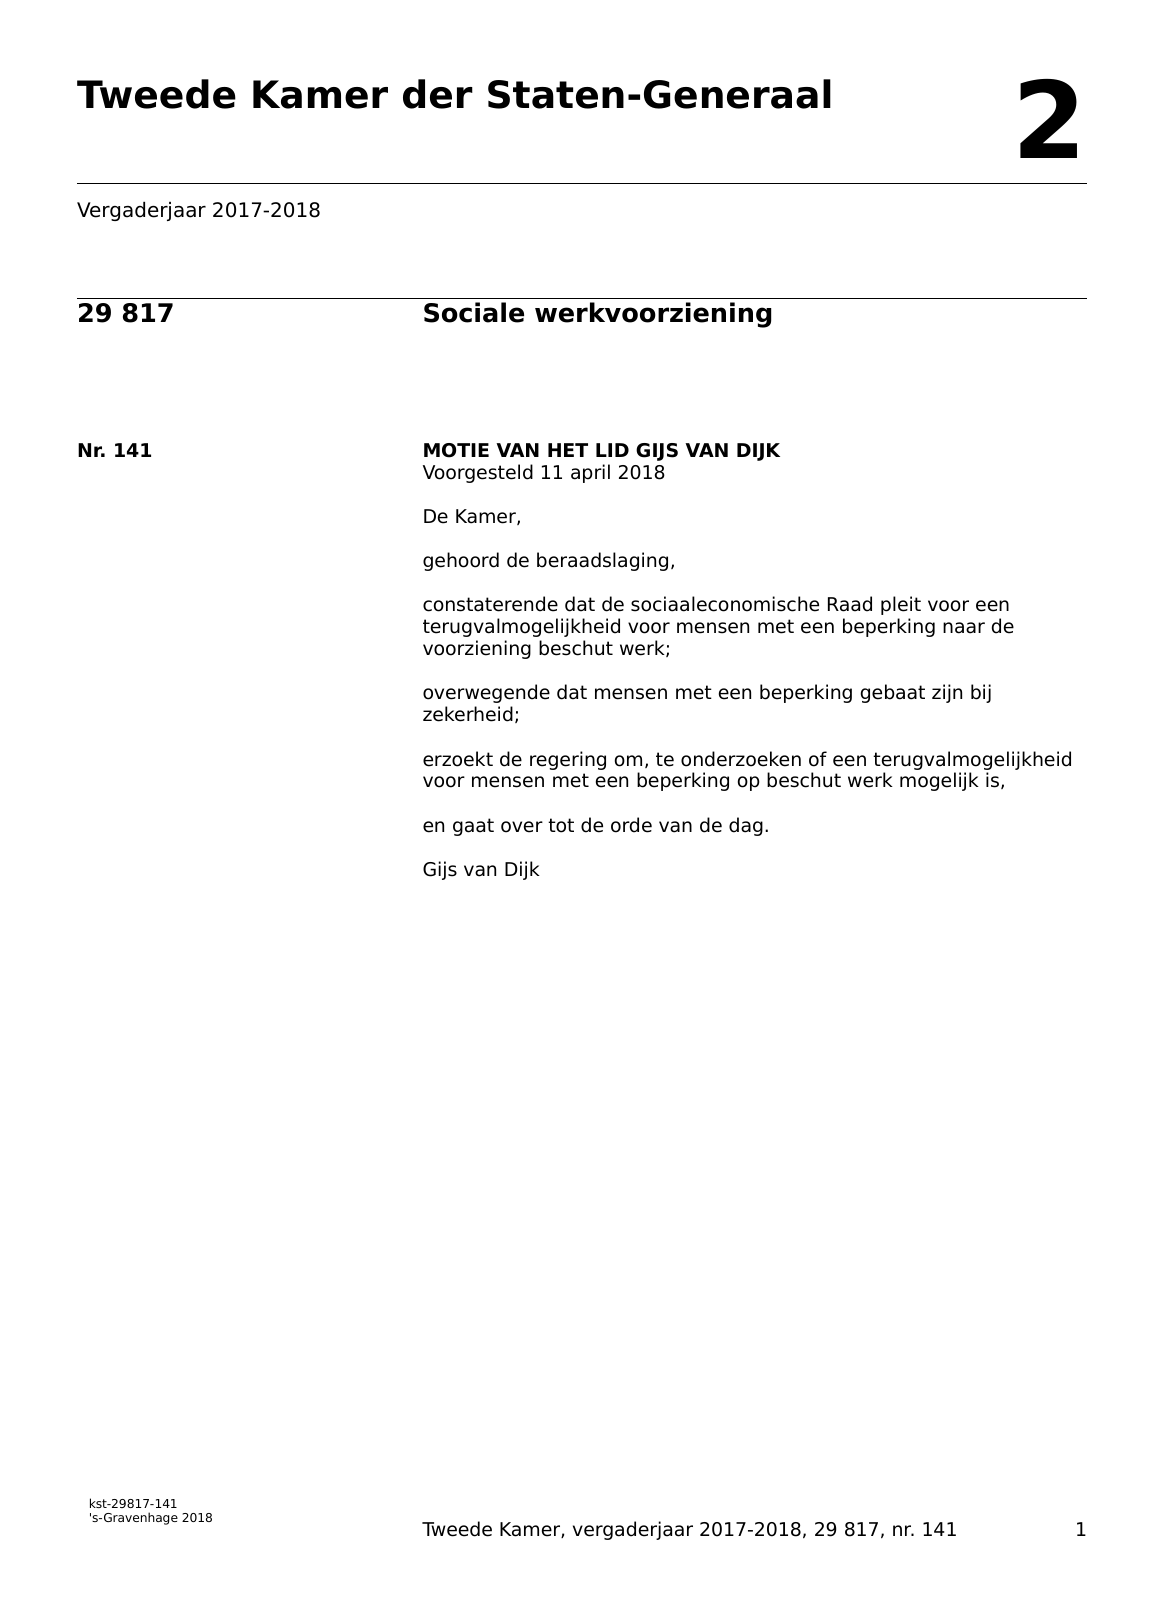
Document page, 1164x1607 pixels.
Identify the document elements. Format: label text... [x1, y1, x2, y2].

subtitle 29 817 Sociale werkvoorziening [77, 299, 1087, 329]
text De Kamer, [422, 506, 1087, 528]
text gehoord de beraadslaging, [422, 550, 1087, 572]
table_cell Vergaderjaar 2017-2018 [77, 184, 1087, 298]
text kst-29817-141 [88, 1497, 323, 1511]
text Gijs van Dijk [422, 859, 1087, 881]
text erzoekt de regering om, te onderzoeken of een terugvalmogelijkheid voor mensen met een beperking op beschut werk mogelijk is, [422, 748, 1087, 792]
text 's-Gravenhage 2018 [88, 1511, 323, 1525]
subtitle Nr. 141 MOTIE VAN HET LID GIJS VAN DIJK [77, 440, 1087, 462]
text Voorgesteld 11 april 2018 [422, 462, 1087, 484]
text constaterende dat de sociaaleconomische Raad pleit voor een terugvalmogelijkheid voor mensen met een beperking naar de voorziening beschut werk; [422, 594, 1087, 660]
text overwegende dat mensen met een beperking gebaat zijn bij zekerheid; [422, 682, 1087, 726]
table_header Tweede Kamer der Staten-Generaal [77, 59, 886, 183]
table_header 2 [886, 59, 1087, 183]
text en gaat over tot de orde van de dag. [422, 814, 1087, 837]
